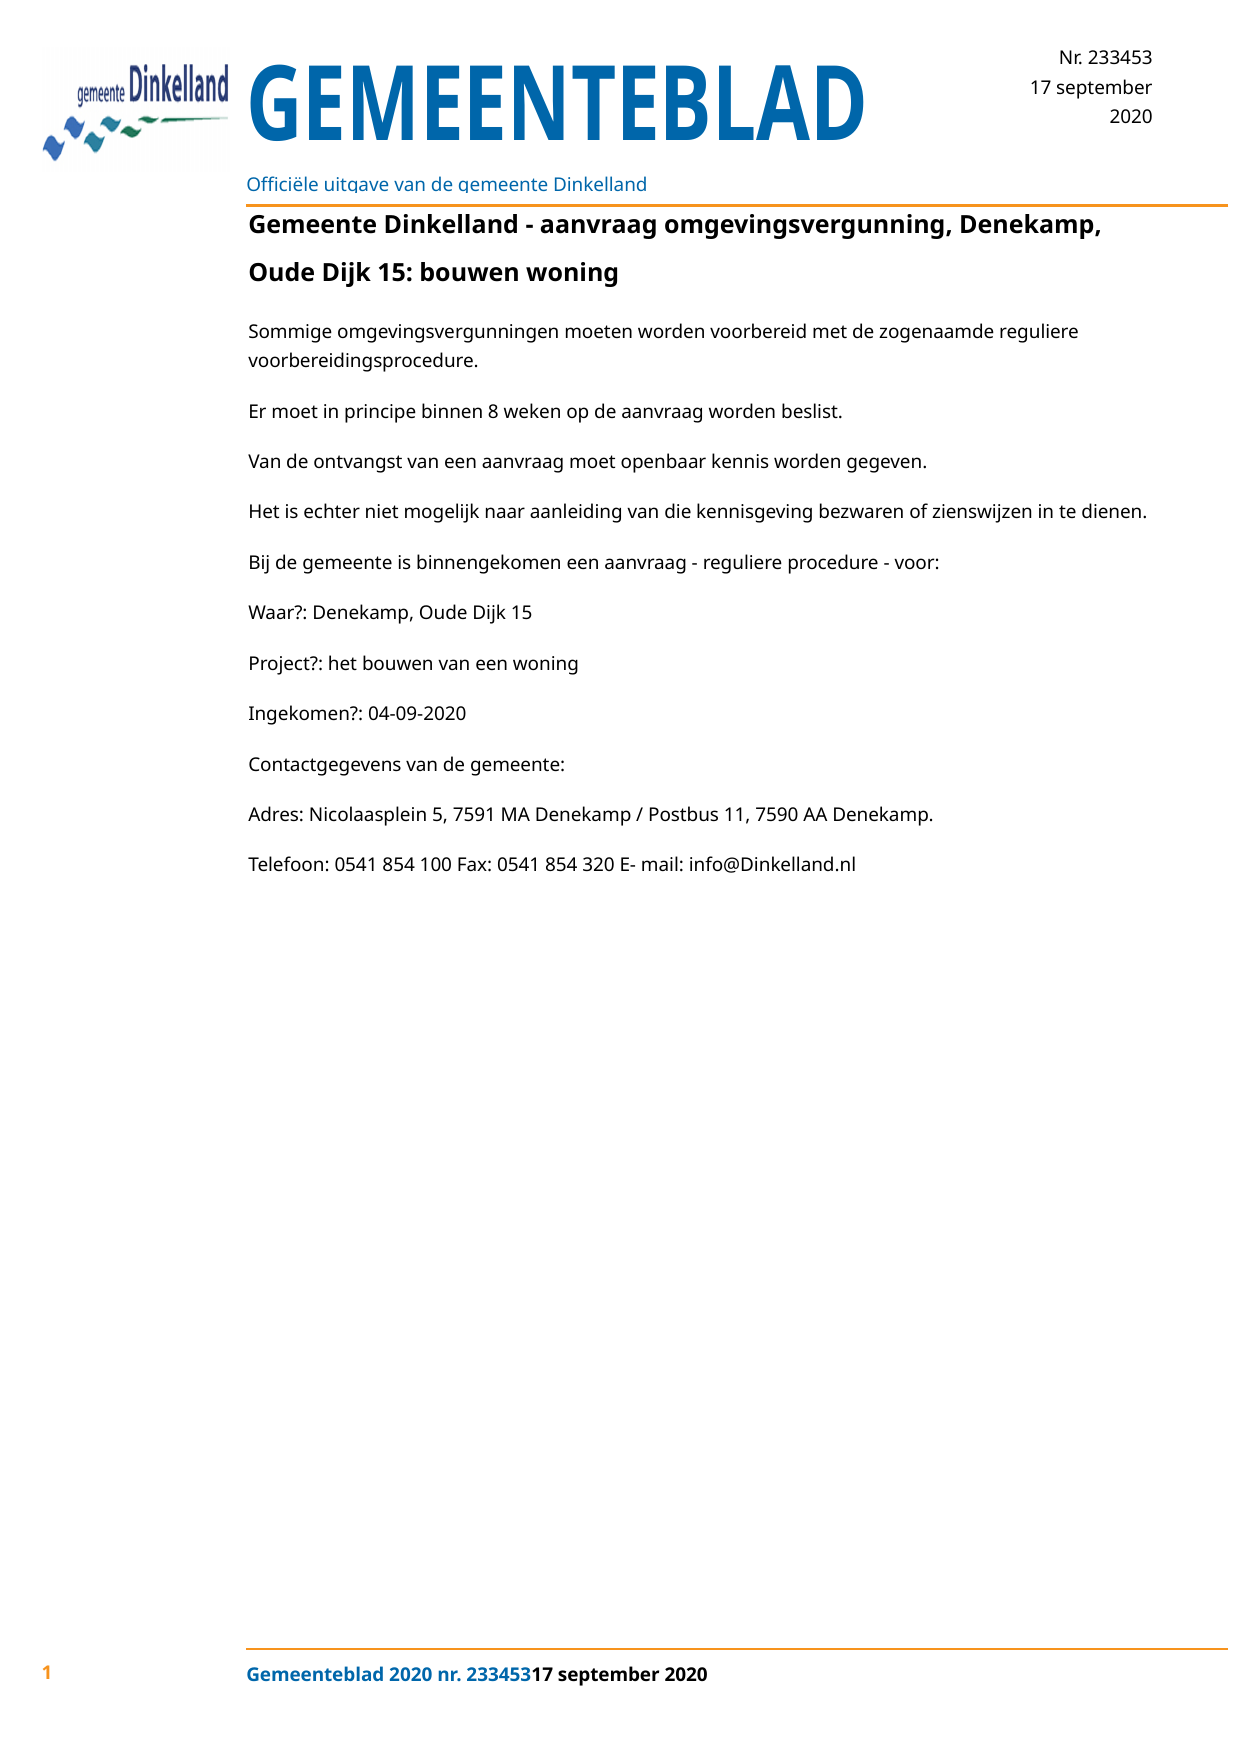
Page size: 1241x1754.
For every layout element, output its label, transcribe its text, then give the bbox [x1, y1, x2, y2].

text Er moet in principe binnen 8 weken op de aanvraag worden beslist. [248, 398, 1152, 424]
picture [41, 47, 231, 172]
text Ingekomen?: 04-09-2020 [248, 700, 1152, 726]
text Gemeente Dinkelland - aanvraag omgevingsvergunning, Denekamp, Oude Dijk 15: bouwen woning [248, 207, 1152, 288]
text Project?: het bouwen van een woning [248, 650, 1152, 676]
text Bij de gemeente is binnengekomen een aanvraag - reguliere procedure - voor: [248, 549, 1152, 575]
text Sommige omgevingsvergunningen moeten worden voorbereid met de zogenaamde reguliere voorbereidingsprocedure. [248, 318, 1152, 373]
text Telefoon: 0541 854 100 Fax: 0541 854 320 E- mail: info@Dinkelland.nl [248, 852, 1152, 877]
text Het is echter niet mogelijk naar aanleiding van die kennisgeving bezwaren of zienswijzen in te dienen. [248, 499, 1152, 524]
text Adres: Nicolaasplein 5, 7591 MA Denekamp / Postbus 11, 7590 AA Denekamp. [248, 801, 1152, 827]
text Waar?: Denekamp, Oude Dijk 15 [248, 599, 1152, 625]
text Contactgegevens van de gemeente: [248, 751, 1152, 777]
text Van de ontvangst van een aanvraag moet openbaar kennis worden gegeven. [248, 448, 1152, 474]
